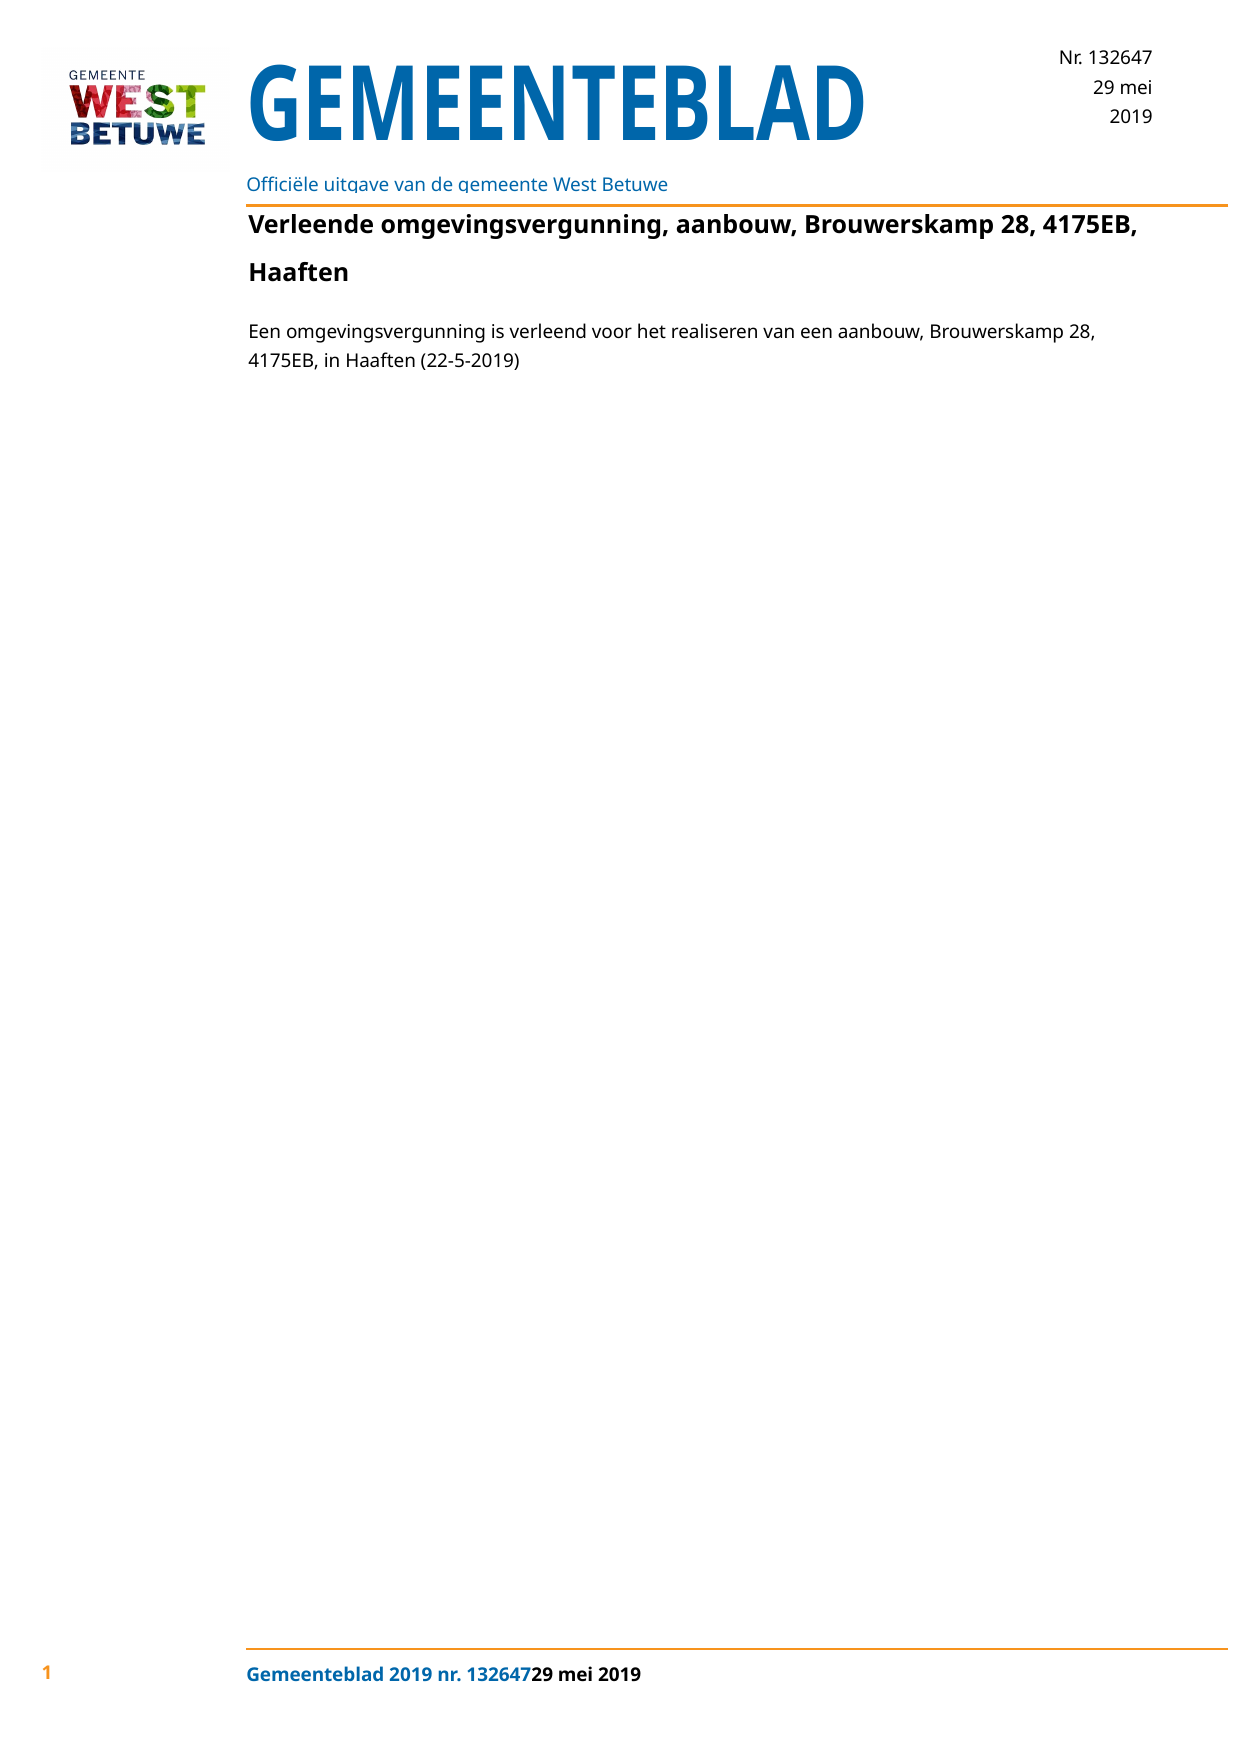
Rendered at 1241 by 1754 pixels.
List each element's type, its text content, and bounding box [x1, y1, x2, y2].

picture [41, 47, 231, 172]
text Verleende omgevingsvergunning, aanbouw, Brouwerskamp 28, 4175EB, Haaften [248, 207, 1152, 288]
text Een omgevingsvergunning is verleend voor het realiseren van een aanbouw, Brouwerskamp 28, 4175EB, in Haaften (22-5-2019) [248, 318, 1152, 373]
